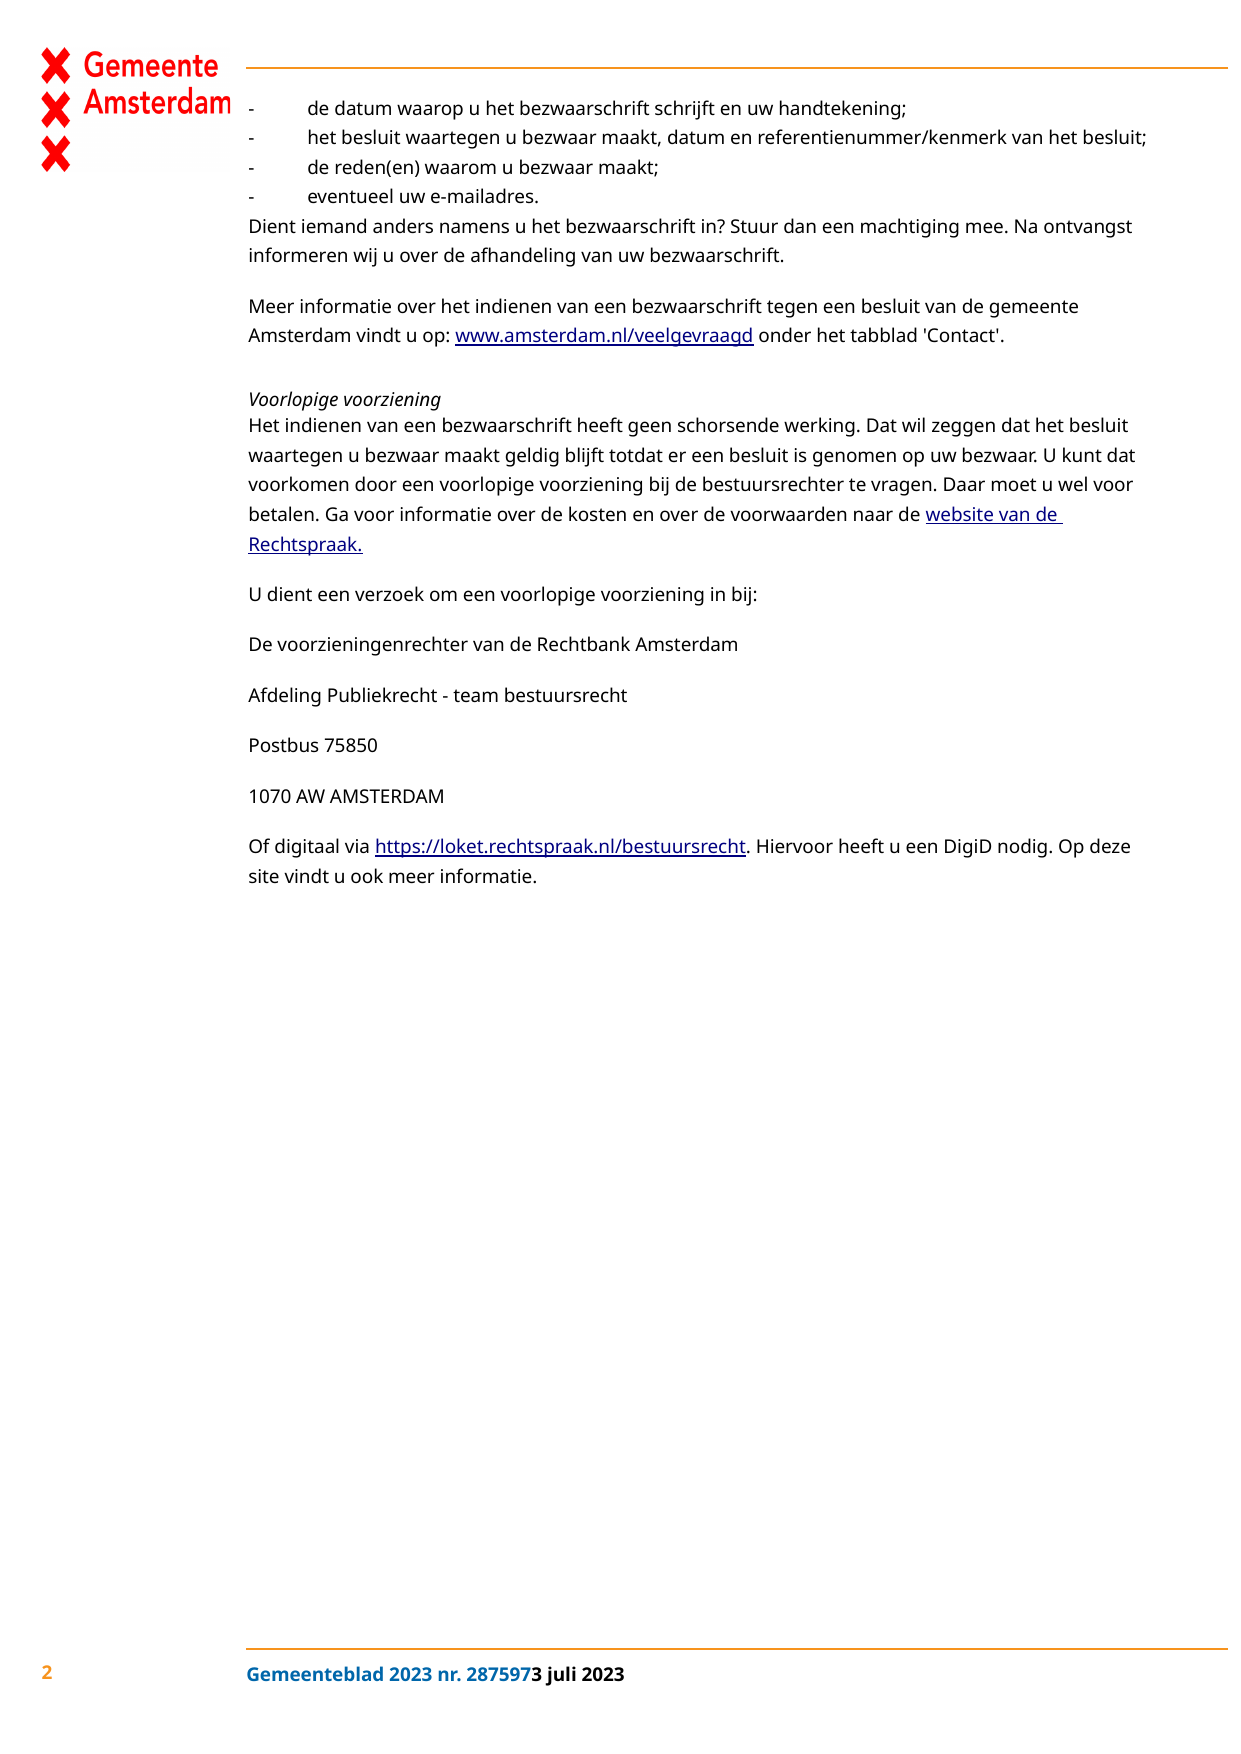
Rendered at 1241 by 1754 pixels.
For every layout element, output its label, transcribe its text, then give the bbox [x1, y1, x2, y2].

text U dient een verzoek om een voorlopige voorziening in bij: [248, 581, 1152, 607]
list de reden(en) waarom u bezwaar maakt; [248, 154, 1152, 180]
text Voorlopige voorziening [248, 387, 1152, 412]
list eventueel uw e-mailadres. [248, 183, 1152, 209]
text 1070 AW AMSTERDAM [248, 783, 1152, 808]
text Postbus 75850 [248, 732, 1152, 758]
list het besluit waartegen u bezwaar maakt, datum en referentienummer/kenmerk van het besluit; [248, 124, 1152, 150]
text Meer informatie over het indienen van een bezwaarschrift tegen een besluit van de gemeente Amsterdam vindt u op: www.amsterdam.nl/veelgevraagd onder het tabblad 'Contact'. [248, 293, 1152, 348]
text De voorzieningenrechter van de Rechtbank Amsterdam [248, 632, 1152, 657]
text Afdeling Publiekrecht - team bestuursrecht [248, 682, 1152, 708]
text Of digitaal via https://loket.rechtspraak.nl/bestuursrecht. Hiervoor heeft u een DigiD nodig. Op deze site vindt u ook meer informatie. [248, 833, 1152, 888]
text Dient iemand anders namens u het bezwaarschrift in? Stuur dan een machtiging mee. Na ontvangst informeren wij u over de afhandeling van uw bezwaarschrift. [248, 213, 1152, 268]
list de datum waarop u het bezwaarschrift schrijft en uw handtekening; [248, 95, 1152, 121]
picture [41, 47, 231, 172]
text Het indienen van een bezwaarschrift heeft geen schorsende werking. Dat wil zeggen dat het besluit waartegen u bezwaar maakt geldig blijft totdat er een besluit is genomen op uw bezwaar. U kunt dat voorkomen door een voorlopige voorziening bij de bestuursrechter te vragen. Daar moet u wel voor betalen. Ga voor informatie over de kosten en over de voorwaarden naar de website van de Rechtspraak. [248, 412, 1152, 556]
